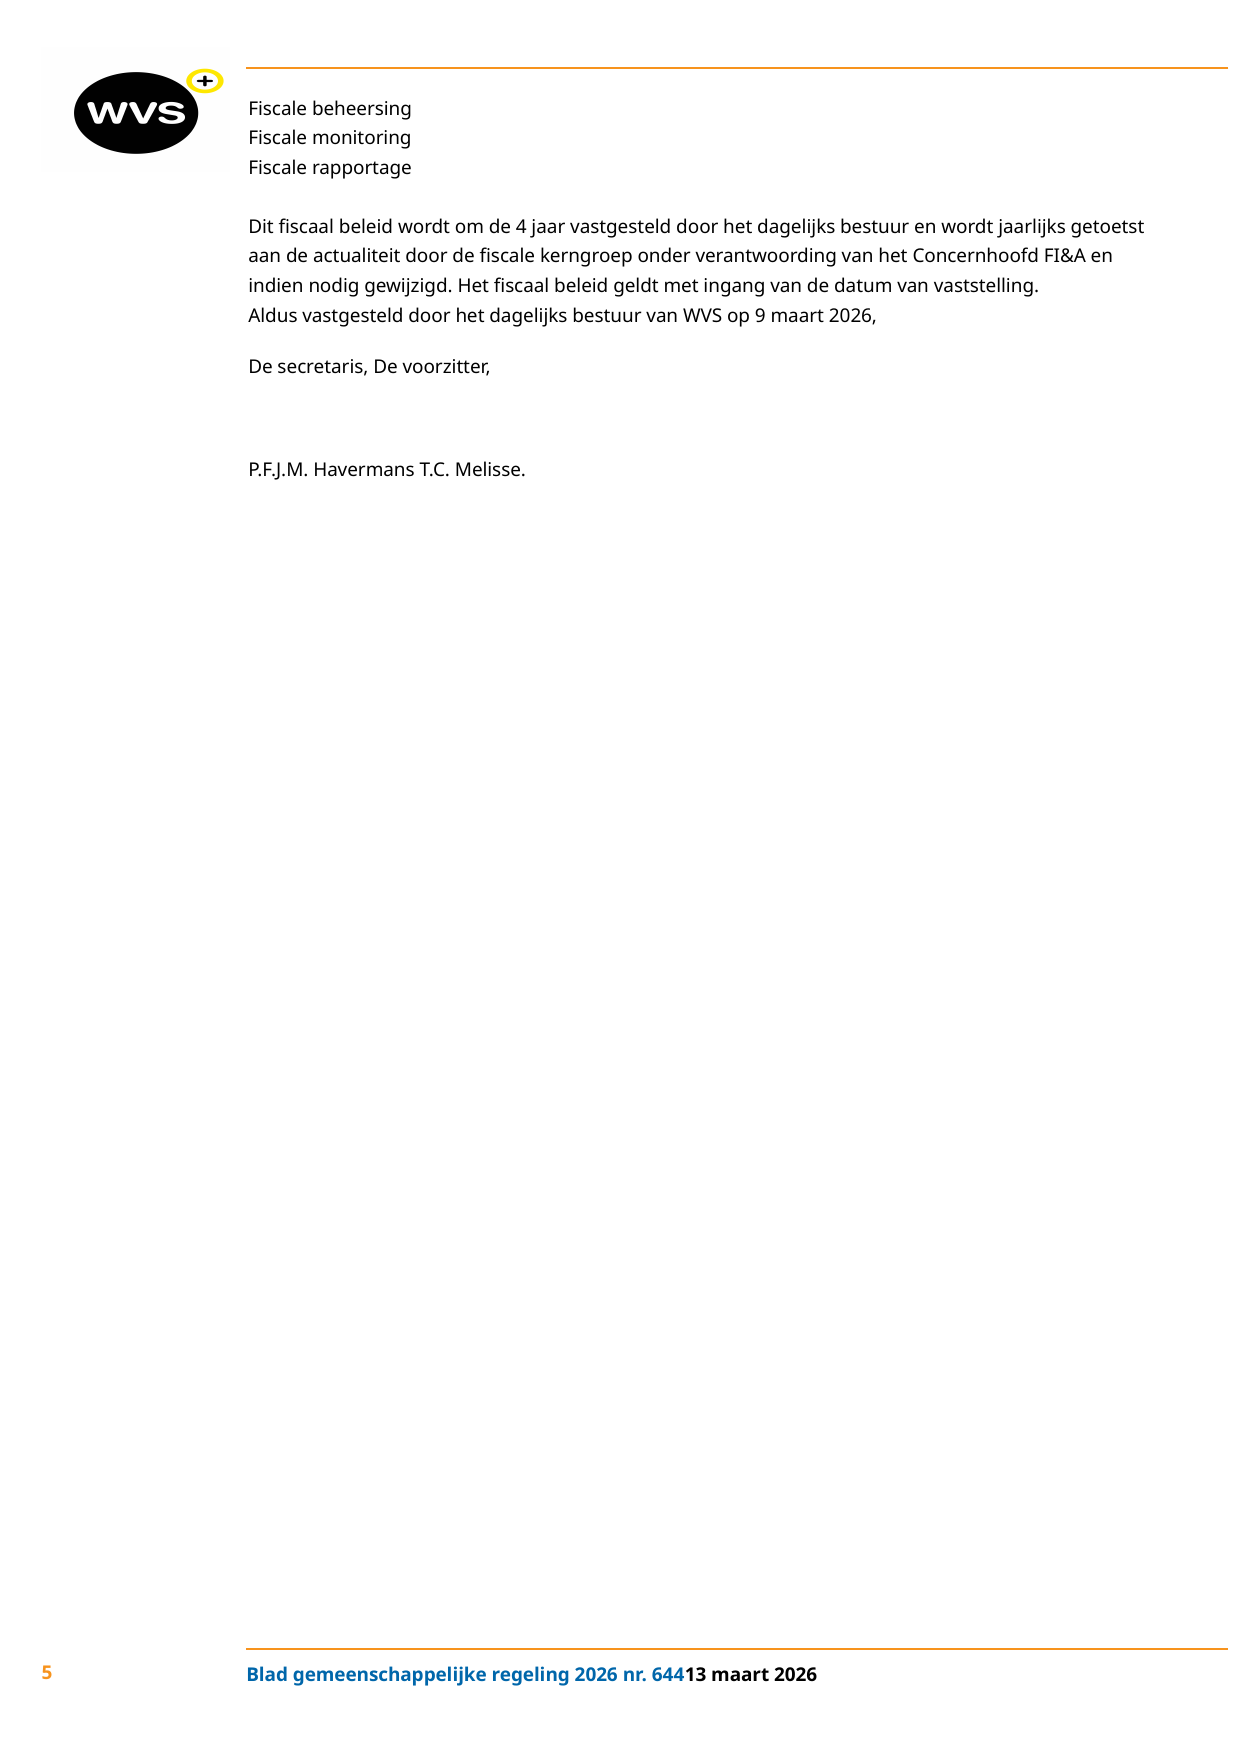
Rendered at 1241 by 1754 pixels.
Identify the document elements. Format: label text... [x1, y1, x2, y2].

picture [41, 47, 231, 172]
text Fiscale beheersing [248, 95, 1152, 121]
text De secretaris, De voorzitter, [248, 353, 1152, 379]
text Aldus vastgesteld door het dagelijks bestuur van WVS op 9 maart 2026, [248, 302, 1152, 328]
text P.F.J.M. Havermans T.C. Melisse. [248, 456, 1152, 482]
text Dit fiscaal beleid wordt om de 4 jaar vastgesteld door het dagelijks bestuur en wordt jaarlijks getoetst aan de actualiteit door de fiscale kerngroep onder verantwoording van het Concernhoofd FI&A en indien nodig gewijzigd. Het fiscaal beleid geldt met ingang van de datum van vaststelling. [248, 213, 1152, 298]
text Fiscale rapportage [248, 154, 1152, 180]
text Fiscale monitoring [248, 124, 1152, 150]
